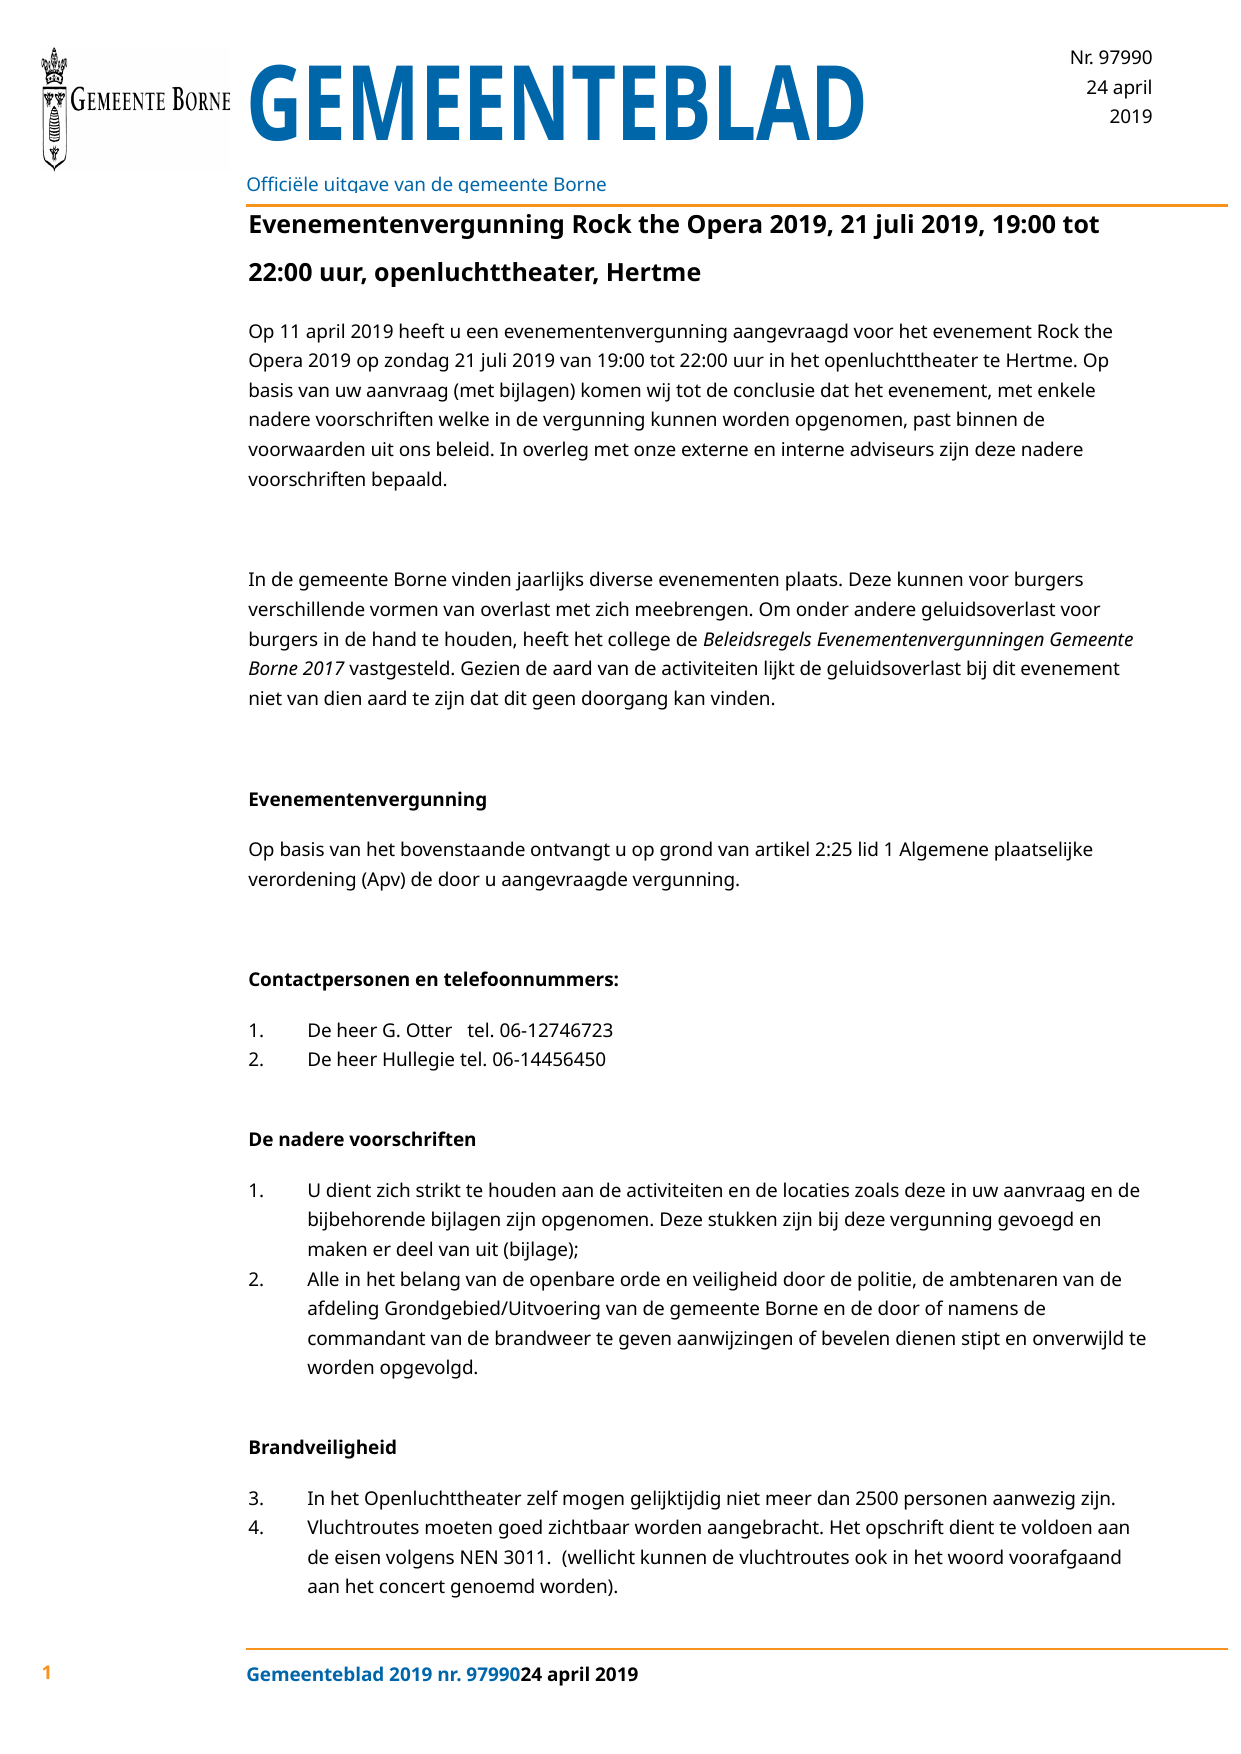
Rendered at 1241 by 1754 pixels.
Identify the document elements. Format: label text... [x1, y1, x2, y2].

list De heer Hullegie tel. 06-14456450 [248, 1047, 1152, 1072]
text Brandveiligheid [248, 1434, 1152, 1460]
text Evenementenvergunning [248, 786, 1152, 812]
list U dient zich strikt te houden aan de activiteiten en de locaties zoals deze in uw aanvraag en de bijbehorende bijlagen zijn opgenomen. Deze stukken zijn bij deze vergunning gevoegd en maken er deel van uit (bijlage); [248, 1177, 1152, 1262]
text In de gemeente Borne vinden jaarlijks diverse evenementen plaats. Deze kunnen voor burgers verschillende vormen van overlast met zich meebrengen. Om onder andere geluidsoverlast voor burgers in de hand te houden, heeft het college de Beleidsregels Evenementenvergunningen Gemeente Borne 2017 vastgesteld. Gezien de aard van de activiteiten lijkt de geluidsoverlast bij dit evenement niet van dien aard te zijn dat dit geen doorgang kan vinden. [248, 567, 1152, 711]
text Op 11 april 2019 heeft u een evenementenvergunning aangevraagd voor het evenement Rock the Opera 2019 op zondag 21 juli 2019 van 19:00 tot 22:00 uur in het openluchttheater te Hertme. Op basis van uw aanvraag (met bijlagen) komen wij tot de conclusie dat het evenement, met enkele nadere voorschriften welke in de vergunning kunnen worden opgenomen, past binnen de voorwaarden uit ons beleid. In overleg met onze externe en interne adviseurs zijn deze nadere voorschriften bepaald. [248, 318, 1152, 492]
list Alle in het belang van de openbare orde en veiligheid door de politie, de ambtenaren van de afdeling Grondgebied/Uitvoering van de gemeente Borne en de door of namens de commandant van de brandweer te geven aanwijzingen of bevelen dienen stipt en onverwijld te worden opgevolgd. [248, 1266, 1152, 1380]
text Evenementenvergunning Rock the Opera 2019, 21 juli 2019, 19:00 tot 22:00 uur, openluchttheater, Hertme [248, 207, 1152, 288]
text Op basis van het bovenstaande ontvangt u op grond van artikel 2:25 lid 1 Algemene plaatselijke verordening (Apv) de door u aangevraagde vergunning. [248, 836, 1152, 892]
picture [41, 47, 231, 172]
list In het Openluchttheater zelf mogen gelijktijdig niet meer dan 2500 personen aanwezig zijn. [248, 1485, 1152, 1511]
list De heer G. Otter tel. 06-12746723 [248, 1017, 1152, 1043]
text De nadere voorschriften [248, 1127, 1152, 1152]
text Contactpersonen en telefoonnummers: [248, 967, 1152, 992]
list Vluchtroutes moeten goed zichtbaar worden aangebracht. Het opschrift dient te voldoen aan de eisen volgens NEN 3011. (wellicht kunnen de vluchtroutes ook in het woord voorafgaand aan het concert genoemd worden). [248, 1514, 1152, 1599]
